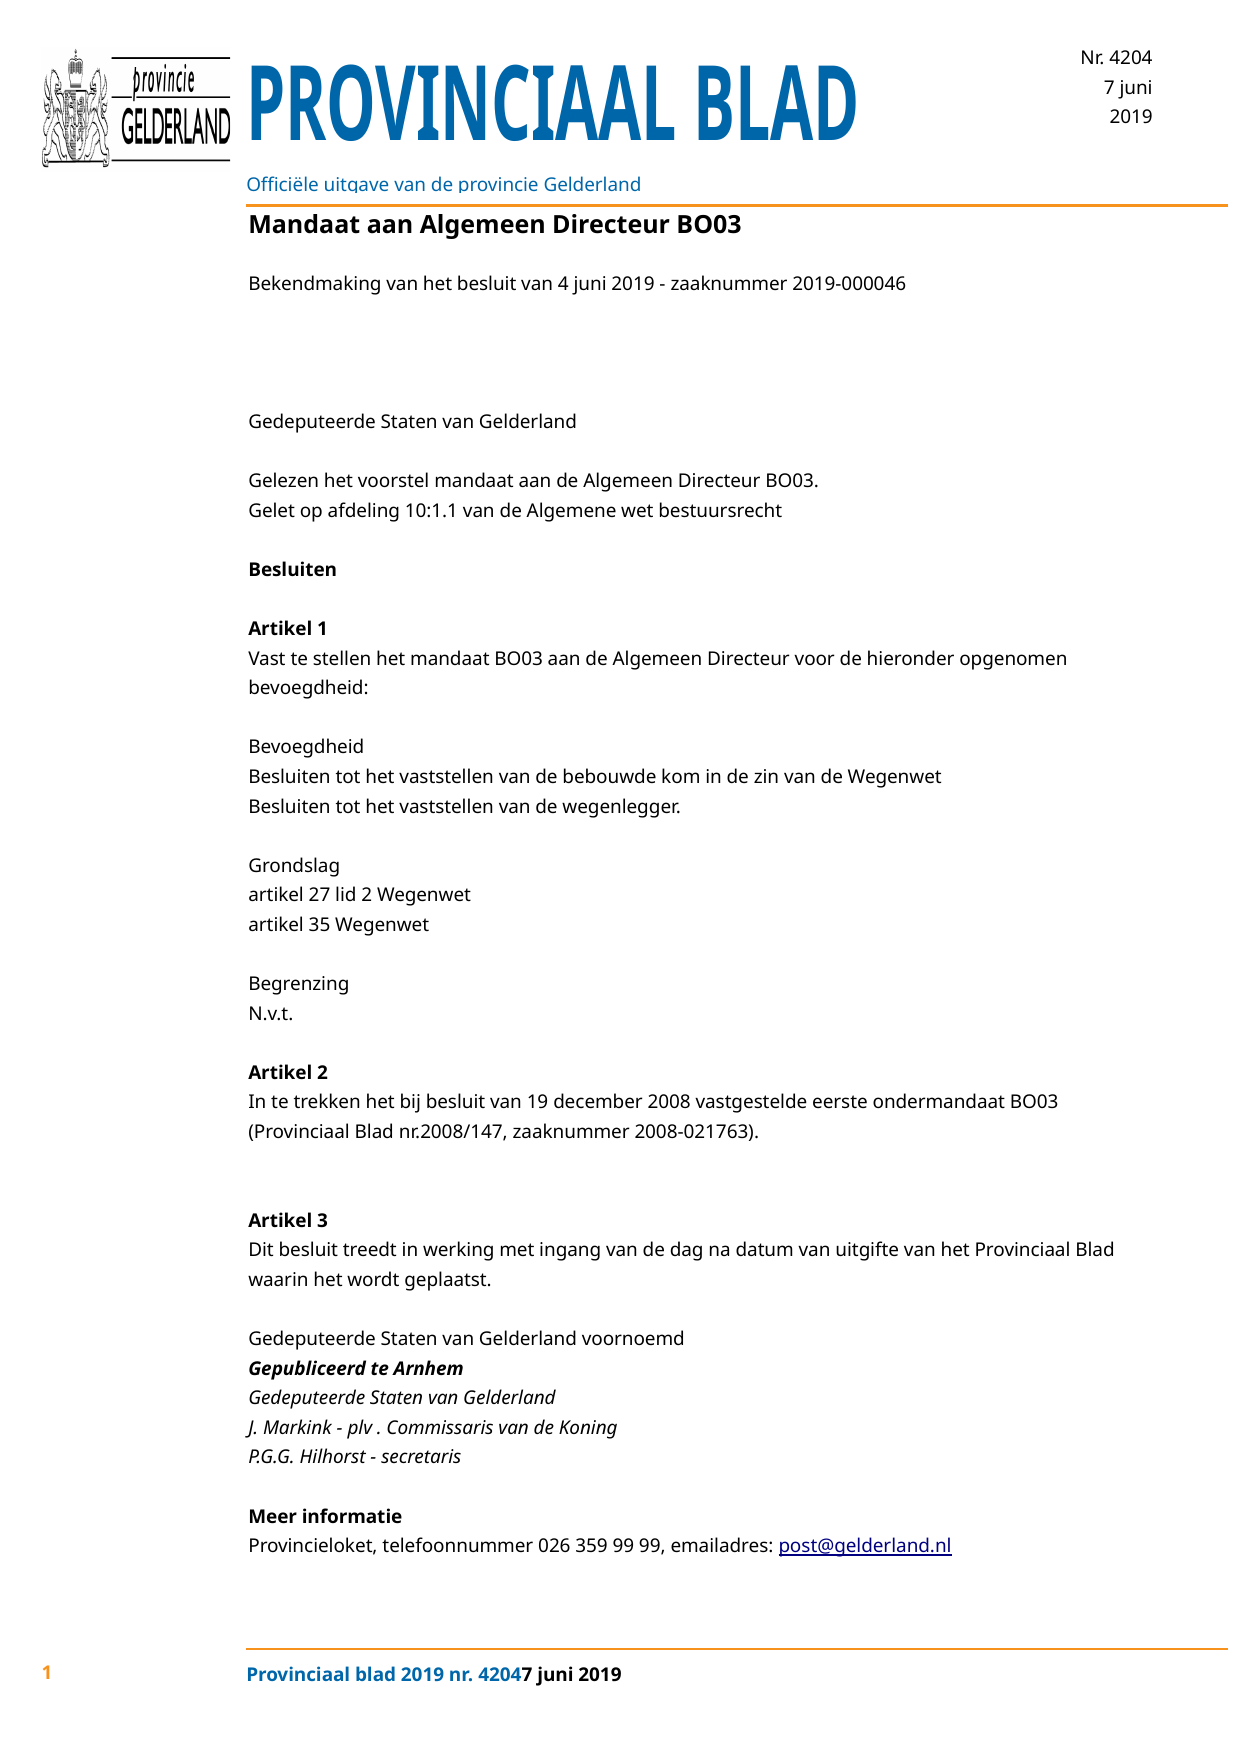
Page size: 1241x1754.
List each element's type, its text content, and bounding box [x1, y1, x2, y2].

text Gedeputeerde Staten van Gelderland [248, 408, 1152, 434]
text Begrenzing [248, 970, 1152, 996]
text artikel 35 Wegenwet [248, 911, 1152, 937]
text Provincieloket, telefoonnummer 026 359 99 99, emailadres: post@gelderland.nl [248, 1532, 1152, 1558]
text Meer informatie [248, 1503, 1152, 1529]
text Gepubliceerd te Arnhem [248, 1355, 1152, 1381]
text J. Markink - plv . Commissaris van de Koning [248, 1414, 1152, 1440]
text Gedeputeerde Staten van Gelderland [248, 1384, 1152, 1410]
text Vast te stellen het mandaat BO03 aan de Algemeen Directeur voor de hieronder opgenomen bevoegdheid: [248, 645, 1152, 700]
text Besluiten [248, 556, 1152, 582]
text Bevoegdheid [248, 734, 1152, 759]
text Gedeputeerde Staten van Gelderland voornoemd [248, 1325, 1152, 1351]
text artikel 27 lid 2 Wegenwet [248, 882, 1152, 907]
text N.v.t. [248, 1000, 1152, 1026]
text Dit besluit treedt in werking met ingang van de dag na datum van uitgifte van het Provinciaal Blad waarin het wordt geplaatst. [248, 1237, 1152, 1292]
text Besluiten tot het vaststellen van de bebouwde kom in de zin van de Wegenwet [248, 763, 1152, 789]
text P.G.G. Hilhorst - secretaris [248, 1444, 1152, 1469]
picture [41, 47, 231, 172]
text Besluiten tot het vaststellen van de wegenlegger. [248, 793, 1152, 819]
text Artikel 1 [248, 615, 1152, 641]
text Artikel 3 [248, 1207, 1152, 1233]
text In te trekken het bij besluit van 19 december 2008 vastgestelde eerste ondermandaat BO03 (Provinciaal Blad nr.2008/147, zaaknummer 2008-021763). [248, 1089, 1152, 1144]
text Gelet op afdeling 10:1.1 van de Algemene wet bestuursrecht [248, 497, 1152, 523]
text Bekendmaking van het besluit van 4 juni 2019 - zaaknummer 2019-000046 [248, 270, 1152, 296]
text Gelezen het voorstel mandaat aan de Algemeen Directeur BO03. [248, 467, 1152, 493]
text Grondslag [248, 852, 1152, 878]
text Artikel 2 [248, 1059, 1152, 1085]
text Mandaat aan Algemeen Directeur BO03 [248, 207, 1152, 241]
